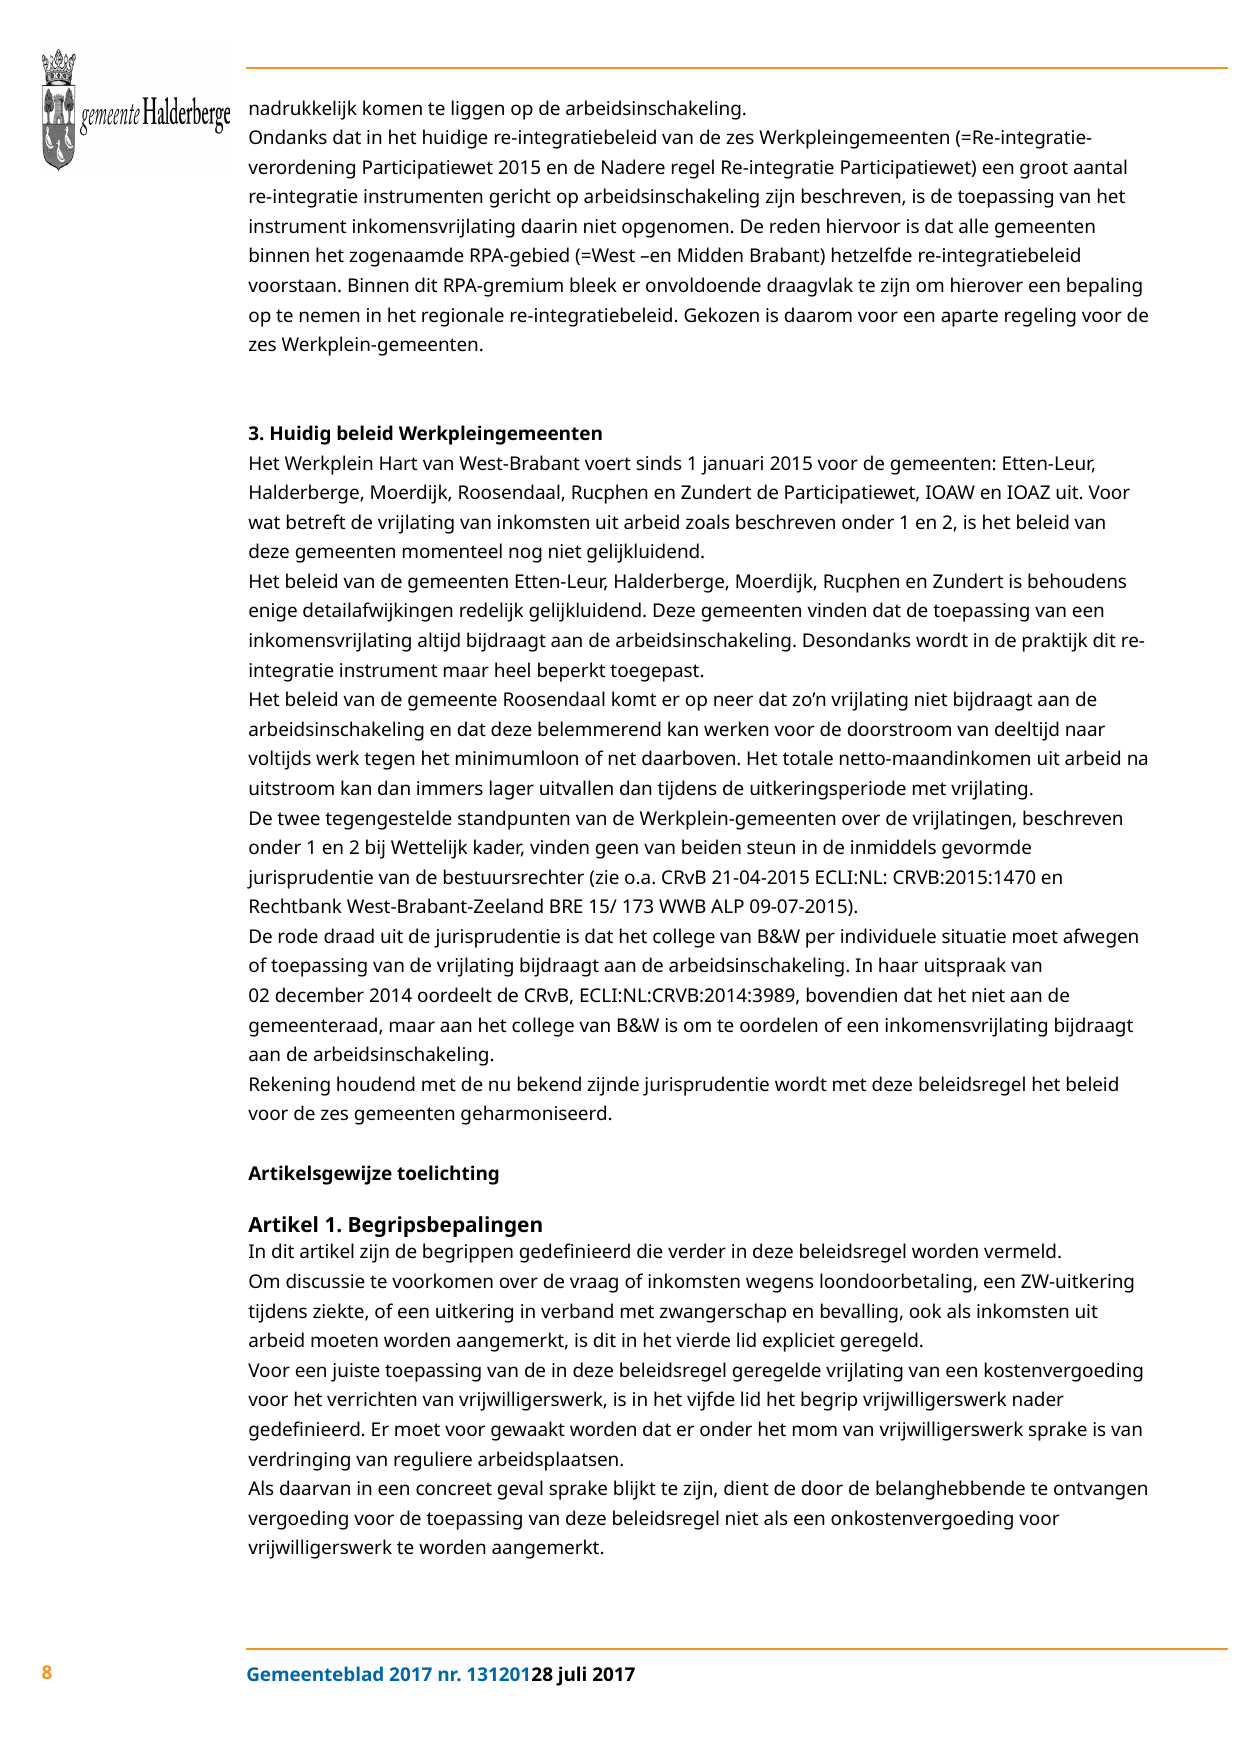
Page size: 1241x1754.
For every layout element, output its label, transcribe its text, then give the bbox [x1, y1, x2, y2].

text 3. Huidig beleid Werkpleingemeenten [248, 420, 1152, 446]
text Artikel 1. Begripsbepalingen [248, 1210, 1152, 1239]
text Als daarvan in een concreet geval sprake blijkt te zijn, dient de door de belanghebbende te ontvangen vergoeding voor de toepassing van deze beleidsregel niet als een onkostenvergoeding voor vrijwilligerswerk te worden aangemerkt. [248, 1475, 1152, 1560]
text Het Werkplein Hart van West-Brabant voert sinds 1 januari 2015 voor de gemeenten: Etten-Leur, Halderberge, Moerdijk, Roosendaal, Rucphen en Zundert de Participatiewet, IOAW en IOAZ uit. Voor wat betreft de vrijlating van inkomsten uit arbeid zoals beschreven onder 1 en 2, is het beleid van deze gemeenten momenteel nog niet gelijkluidend. [248, 450, 1152, 564]
picture [41, 47, 231, 172]
text Artikelsgewijze toelichting [248, 1160, 1152, 1186]
text Voor een juiste toepassing van de in deze beleidsregel geregelde vrijlating van een kostenvergoeding voor het verrichten van vrijwilligerswerk, is in het vijfde lid het begrip vrijwilligerswerk nader gedefinieerd. Er moet voor gewaakt worden dat er onder het mom van vrijwilligerswerk sprake is van verdringing van reguliere arbeidsplaatsen. [248, 1357, 1152, 1471]
text Het beleid van de gemeenten Etten-Leur, Halderberge, Moerdijk, Rucphen en Zundert is behoudens enige detailafwijkingen redelijk gelijkluidend. Deze gemeenten vinden dat de toepassing van een inkomensvrijlating altijd bijdraagt aan de arbeidsinschakeling. Desondanks wordt in de praktijk dit re-integratie instrument maar heel beperkt toegepast. [248, 568, 1152, 683]
text De twee tegengestelde standpunten van de Werkplein-gemeenten over de vrijlatingen, beschreven onder 1 en 2 bij Wettelijk kader, vinden geen van beiden steun in de inmiddels gevormde jurisprudentie van de bestuursrechter (zie o.a. CRvB 21-04-2015 ECLI:NL: CRVB:2015:1470 en Rechtbank West-Brabant-Zeeland BRE 15/ 173 WWB ALP 09-07-2015). [248, 805, 1152, 919]
text Ondanks dat in het huidige re-integratiebeleid van de zes Werkpleingemeenten (=Re-integratie-verordening Participatiewet 2015 en de Nadere regel Re-integratie Participatiewet) een groot aantal re-integratie instrumenten gericht op arbeidsinschakeling zijn beschreven, is de toepassing van het instrument inkomensvrijlating daarin niet opgenomen. De reden hiervoor is dat alle gemeenten binnen het zogenaamde RPA-gebied (=West –en Midden Brabant) hetzelfde re-integratiebeleid voorstaan. Binnen dit RPA-gremium bleek er onvoldoende draagvlak te zijn om hierover een bepaling op te nemen in het regionale re-integratiebeleid. Gekozen is daarom voor een aparte regeling voor de zes Werkplein-gemeenten. [248, 124, 1152, 357]
text De rode draad uit de jurisprudentie is dat het college van B&W per individuele situatie moet afwegen of toepassing van de vrijlating bijdraagt aan de arbeidsinschakeling. In haar uitspraak van 02 december 2014 oordeelt de CRvB, ECLI:NL:CRVB:2014:3989, bovendien dat het niet aan de gemeenteraad, maar aan het college van B&W is om te oordelen of een inkomensvrijlating bijdraagt aan de arbeidsinschakeling. [248, 923, 1152, 1067]
text Om discussie te voorkomen over de vraag of inkomsten wegens loondoorbetaling, een ZW-uitkering tijdens ziekte, of een uitkering in verband met zwangerschap en bevalling, ook als inkomsten uit arbeid moeten worden aangemerkt, is dit in het vierde lid expliciet geregeld. [248, 1268, 1152, 1353]
text In dit artikel zijn de begrippen gedefinieerd die verder in deze beleidsregel worden vermeld. [248, 1239, 1152, 1264]
text nadrukkelijk komen te liggen op de arbeidsinschakeling. [248, 95, 1152, 121]
text Rekening houdend met de nu bekend zijnde jurisprudentie wordt met deze beleidsregel het beleid voor de zes gemeenten geharmoniseerd. [248, 1071, 1152, 1126]
text Het beleid van de gemeente Roosendaal komt er op neer dat zo’n vrijlating niet bijdraagt aan de arbeidsinschakeling en dat deze belemmerend kan werken voor de doorstroom van deeltijd naar voltijds werk tegen het minimumloon of net daarboven. Het totale netto-maandinkomen uit arbeid na uitstroom kan dan immers lager uitvallen dan tijdens de uitkeringsperiode met vrijlating. [248, 686, 1152, 801]
